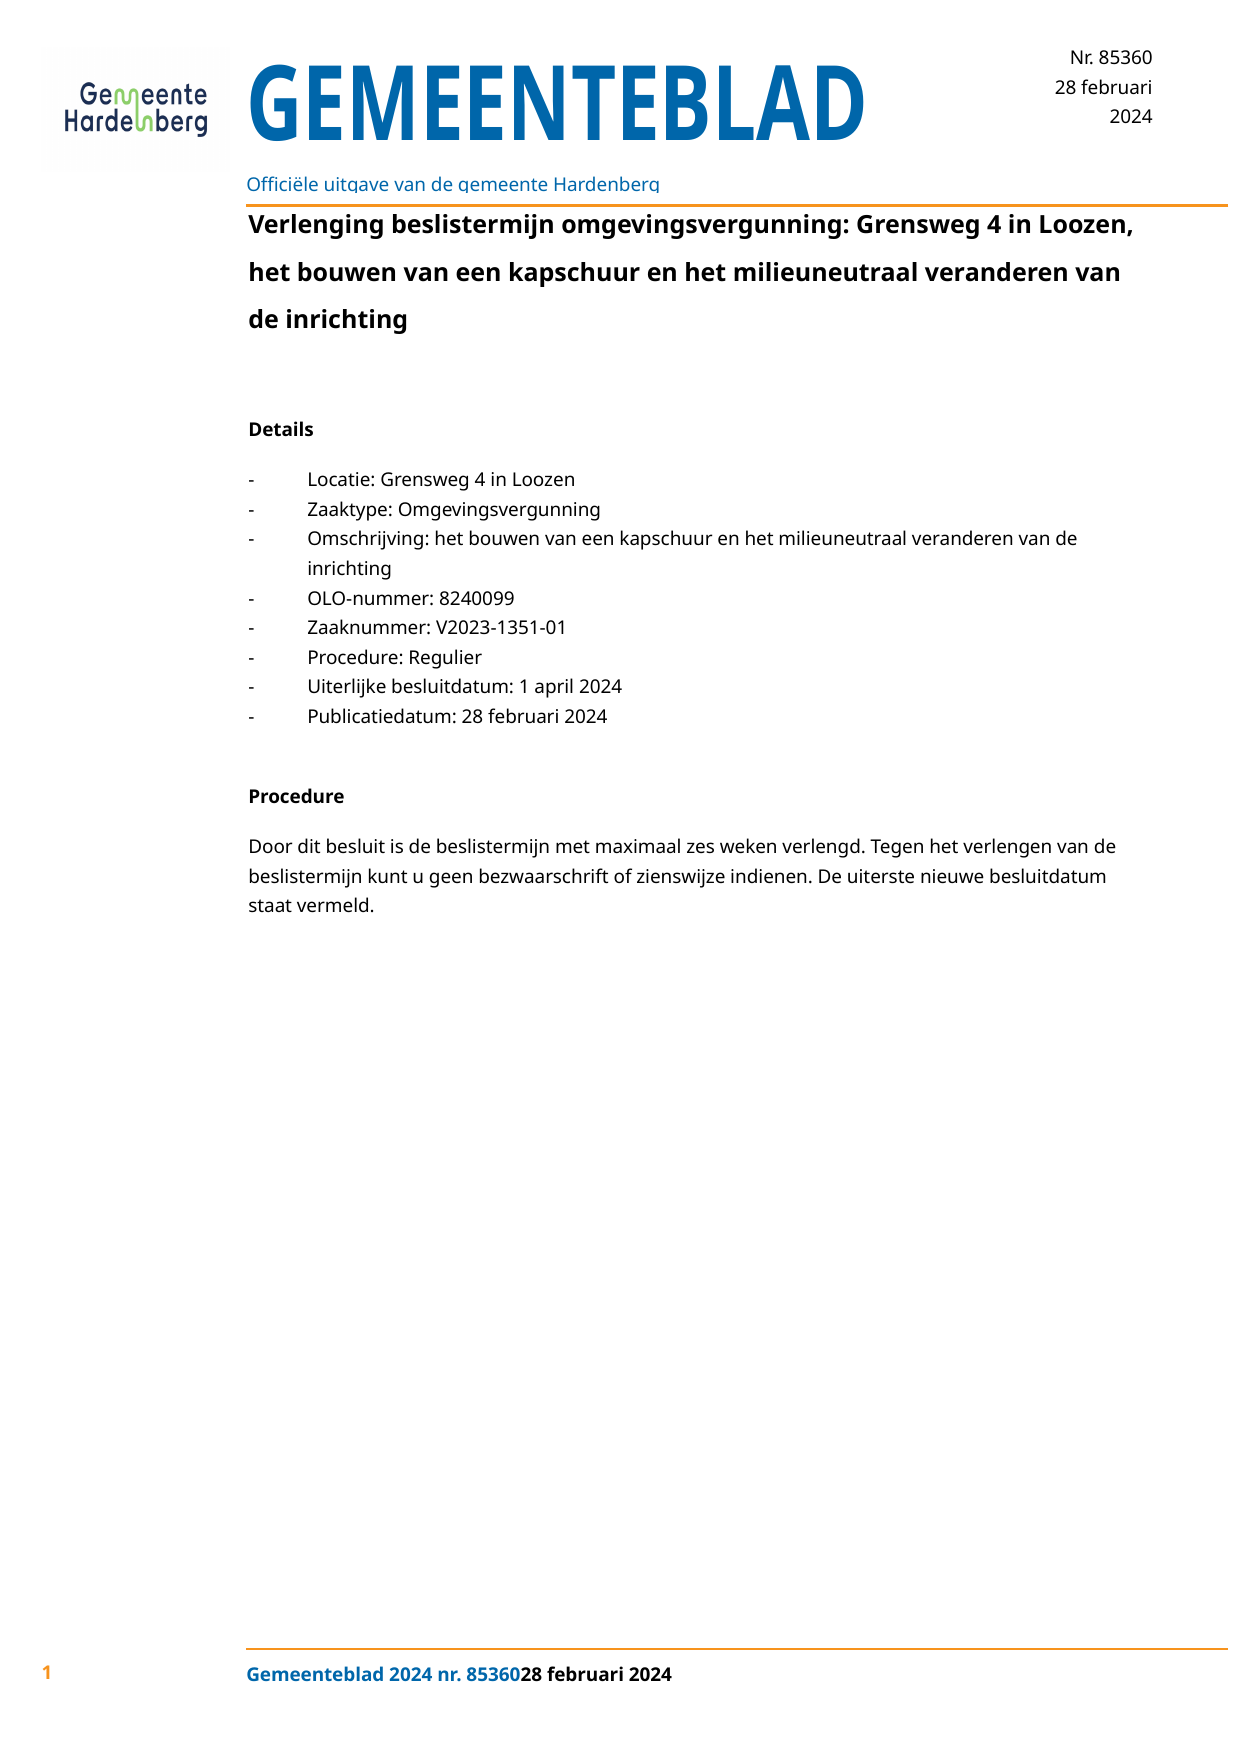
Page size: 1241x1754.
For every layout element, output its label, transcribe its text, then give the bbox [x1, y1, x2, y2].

text Door dit besluit is de beslistermijn met maximaal zes weken verlengd. Tegen het verlengen van de beslistermijn kunt u geen bezwaarschrift of zienswijze indienen. De uiterste nieuwe besluitdatum staat vermeld. [248, 833, 1152, 918]
picture [41, 47, 231, 172]
text Verlenging beslistermijn omgevingsvergunning: Grensweg 4 in Loozen, het bouwen van een kapschuur en het milieuneutraal veranderen van de inrichting [248, 207, 1152, 336]
list Zaaknummer: V2023-1351-01 [248, 614, 1152, 640]
text Procedure [248, 783, 1152, 809]
list Locatie: Grensweg 4 in Loozen [248, 466, 1152, 492]
list Publicatiedatum: 28 februari 2024 [248, 703, 1152, 729]
text Details [248, 416, 1152, 442]
list Zaaktype: Omgevingsvergunning [248, 496, 1152, 522]
list Omschrijving: het bouwen van een kapschuur en het milieuneutraal veranderen van de inrichting [248, 526, 1152, 581]
list OLO-nummer: 8240099 [248, 585, 1152, 610]
list Uiterlijke besluitdatum: 1 april 2024 [248, 673, 1152, 699]
list Procedure: Regulier [248, 644, 1152, 669]
